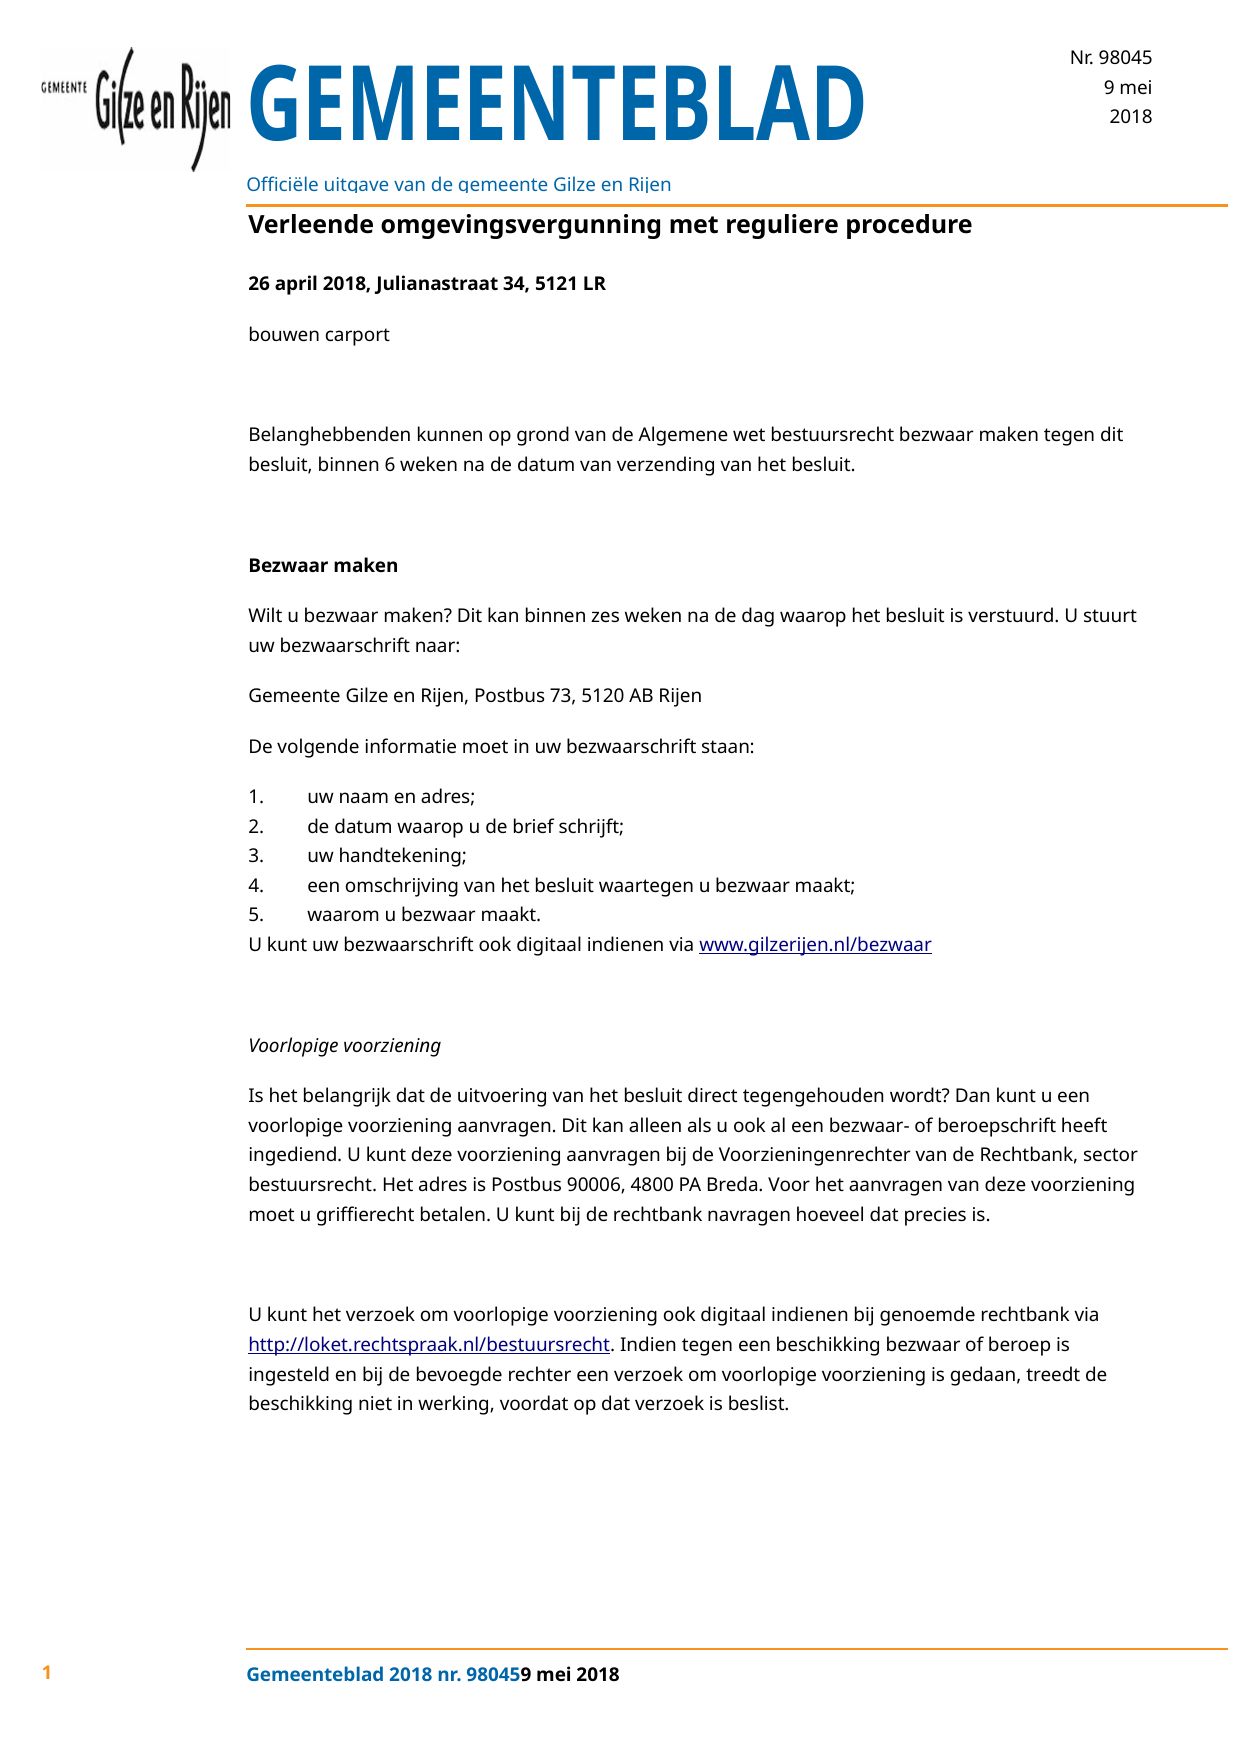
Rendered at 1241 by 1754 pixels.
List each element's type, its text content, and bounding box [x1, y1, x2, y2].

text bouwen carport [248, 321, 1152, 346]
list waarom u bezwaar maakt. [248, 902, 1152, 927]
text Verleende omgevingsvergunning met reguliere procedure [248, 207, 1152, 241]
text Bezwaar maken [248, 552, 1152, 578]
text De volgende informatie moet in uw bezwaarschrift staan: [248, 733, 1152, 758]
text U kunt het verzoek om voorlopige voorziening ook digitaal indienen bij genoemde rechtbank via http://loket.rechtspraak.nl/bestuursrecht. Indien tegen een beschikking bezwaar of beroep is ingesteld en bij de bevoegde rechter een verzoek om voorlopige voorziening is gedaan, treedt de beschikking niet in werking, voordat op dat verzoek is beslist. [248, 1302, 1152, 1416]
list de datum waarop u de brief schrijft; [248, 813, 1152, 838]
text Voorlopige voorziening [248, 1032, 1152, 1058]
list uw naam en adres; [248, 783, 1152, 809]
text U kunt uw bezwaarschrift ook digitaal indienen via www.gilzerijen.nl/bezwaar [248, 931, 1152, 957]
text Wilt u bezwaar maken? Dit kan binnen zes weken na de dag waarop het besluit is verstuurd. U stuurt uw bezwaarschrift naar: [248, 602, 1152, 658]
picture [41, 47, 231, 172]
list uw handtekening; [248, 842, 1152, 868]
text 26 april 2018, Julianastraat 34, 5121 LR [248, 270, 1152, 296]
text Gemeente Gilze en Rijen, Postbus 73, 5120 AB Rijen [248, 682, 1152, 708]
text Is het belangrijk dat de uitvoering van het besluit direct tegengehouden wordt? Dan kunt u een voorlopige voorziening aanvragen. Dit kan alleen als u ook al een bezwaar- of beroepschrift heeft ingediend. U kunt deze voorziening aanvragen bij de Voorzieningenrechter van de Rechtbank, sector bestuursrecht. Het adres is Postbus 90006, 4800 PA Breda. Voor het aanvragen van deze voorziening moet u griffierecht betalen. U kunt bij de rechtbank navragen hoeveel dat precies is. [248, 1082, 1152, 1226]
text Belanghebbenden kunnen op grond van de Algemene wet bestuursrecht bezwaar maken tegen dit besluit, binnen 6 weken na de datum van verzending van het besluit. [248, 422, 1152, 477]
list een omschrijving van het besluit waartegen u bezwaar maakt; [248, 872, 1152, 898]
